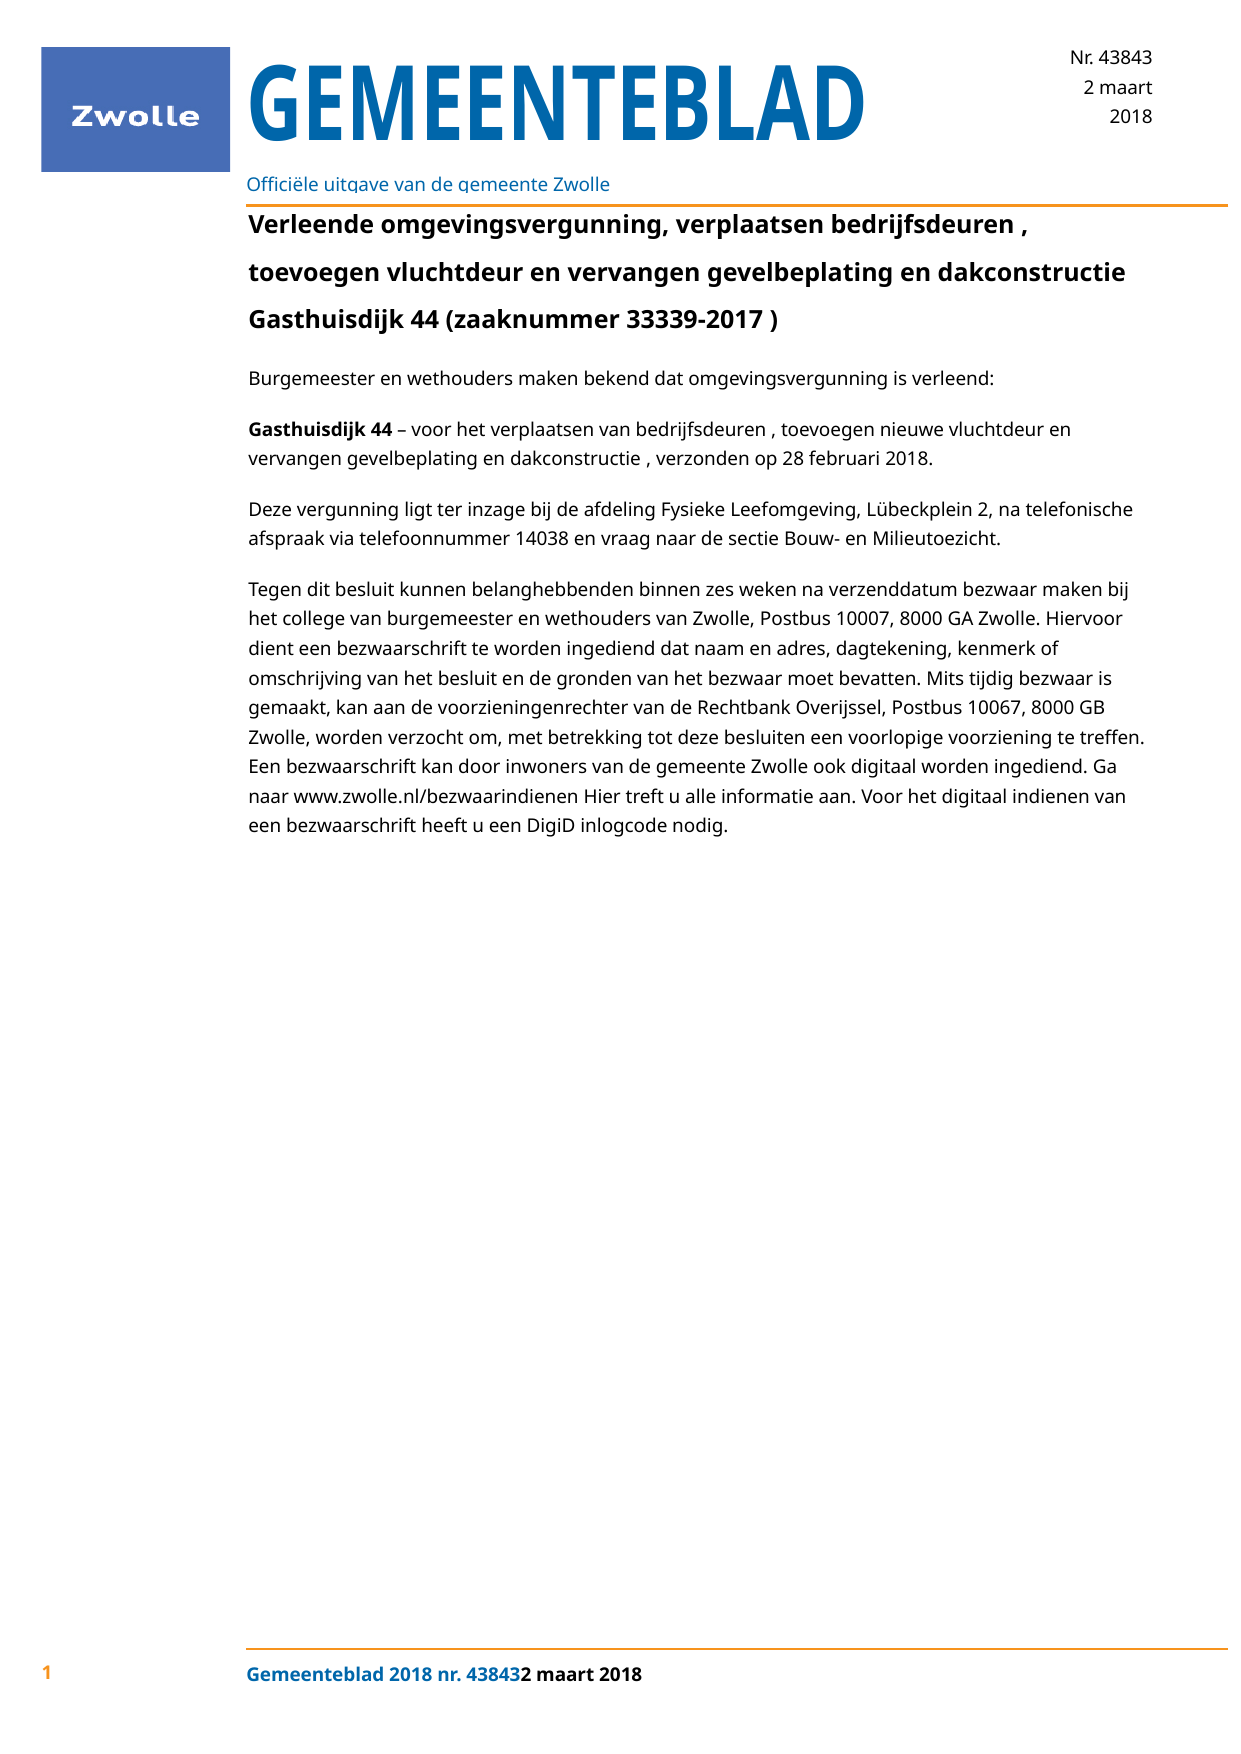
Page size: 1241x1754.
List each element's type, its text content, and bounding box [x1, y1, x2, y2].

text Burgemeester en wethouders maken bekend dat omgevingsvergunning is verleend: [248, 366, 1152, 391]
text Verleende omgevingsvergunning, verplaatsen bedrijfsdeuren , toevoegen vluchtdeur en vervangen gevelbeplating en dakconstructie Gasthuisdijk 44 (zaaknummer 33339-2017 ) [248, 207, 1152, 336]
text Gasthuisdijk 44 – voor het verplaatsen van bedrijfsdeuren , toevoegen nieuwe vluchtdeur en vervangen gevelbeplating en dakconstructie , verzonden op 28 februari 2018. [248, 416, 1152, 471]
text Tegen dit besluit kunnen belanghebbenden binnen zes weken na verzenddatum bezwaar maken bij het college van burgemeester en wethouders van Zwolle, Postbus 10007, 8000 GA Zwolle. Hiervoor dient een bezwaarschrift te worden ingediend dat naam en adres, dagtekening, kenmerk of omschrijving van het besluit en de gronden van het bezwaar moet bevatten. Mits tijdig bezwaar is gemaakt, kan aan de voorzieningenrechter van de Rechtbank Overijssel, Postbus 10067, 8000 GB Zwolle, worden verzocht om, met betrekking tot deze besluiten een voorlopige voorziening te treffen. Een bezwaarschrift kan door inwoners van de gemeente Zwolle ook digitaal worden ingediend. Ga naar www.zwolle.nl/bezwaarindienen Hier treft u alle informatie aan. Voor het digitaal indienen van een bezwaarschrift heeft u een DigiD inlogcode nodig. [248, 576, 1152, 838]
text Deze vergunning ligt ter inzage bij de afdeling Fysieke Leefomgeving, Lübeckplein 2, na telefonische afspraak via telefoonnummer 14038 en vraag naar de sectie Bouw- en Milieutoezicht. [248, 496, 1152, 551]
picture [41, 47, 231, 172]
